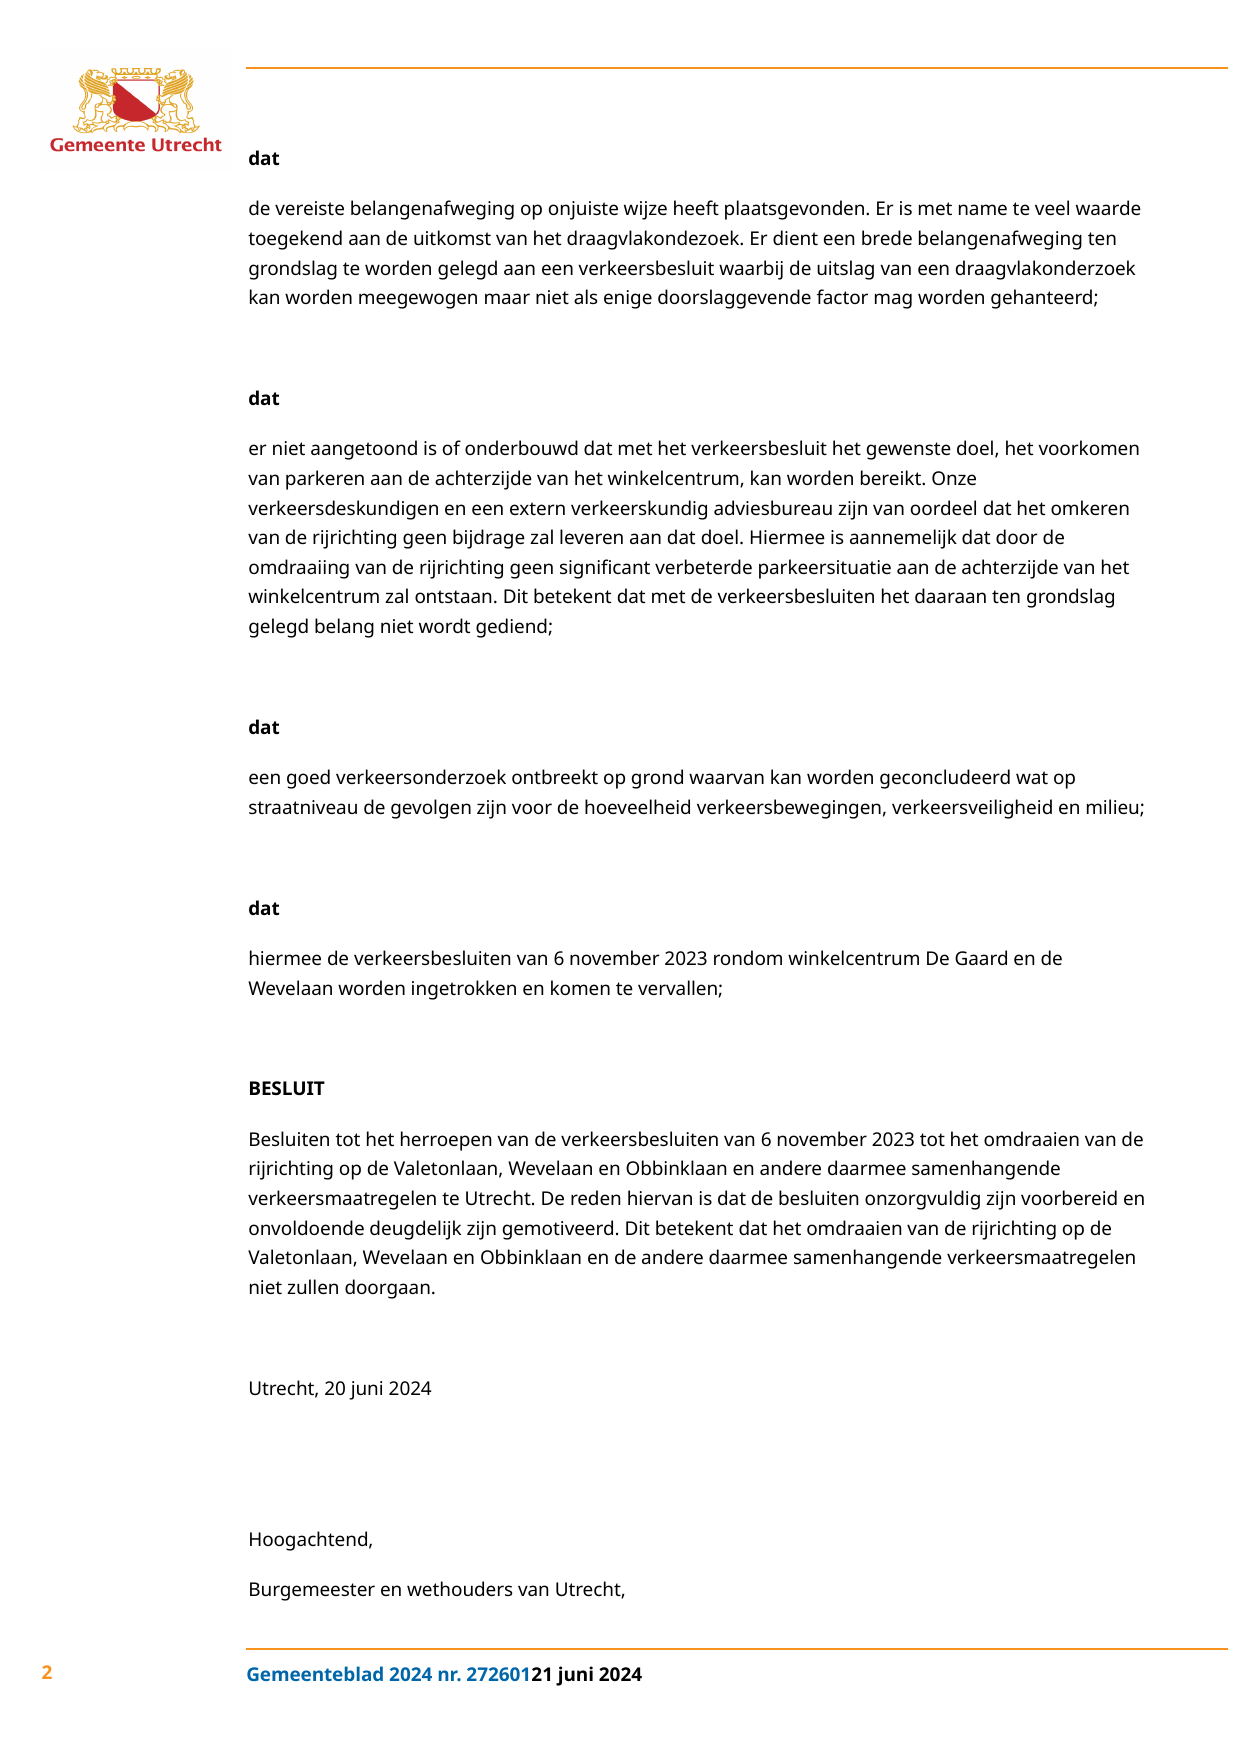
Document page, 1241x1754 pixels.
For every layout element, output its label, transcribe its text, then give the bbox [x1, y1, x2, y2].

text dat [248, 385, 1152, 411]
text BESLUIT [248, 1076, 1152, 1101]
text Besluiten tot het herroepen van de verkeersbesluiten van 6 november 2023 tot het omdraaien van de rijrichting op de Valetonlaan, Wevelaan en Obbinklaan en andere daarmee samenhangende verkeersmaatregelen te Utrecht. De reden hiervan is dat de besluiten onzorgvuldig zijn voorbereid en onvoldoende deugdelijk zijn gemotiveerd. Dit betekent dat het omdraaien van de rijrichting op de Valetonlaan, Wevelaan en Obbinklaan en de andere daarmee samenhangende verkeersmaatregelen niet zullen doorgaan. [248, 1126, 1152, 1300]
text dat [248, 895, 1152, 921]
text er niet aangetoond is of onderbouwd dat met het verkeersbesluit het gewenste doel, het voorkomen van parkeren aan de achterzijde van het winkelcentrum, kan worden bereikt. Onze verkeersdeskundigen en een extern verkeerskundig adviesbureau zijn van oordeel dat het omkeren van de rijrichting geen bijdrage zal leveren aan dat doel. Hiermee is aannemelijk dat door de omdraaiing van de rijrichting geen significant verbeterde parkeersituatie aan de achterzijde van het winkelcentrum zal ontstaan. Dit betekent dat met de verkeersbesluiten het daaraan ten grondslag gelegd belang niet wordt gediend; [248, 436, 1152, 639]
text de vereiste belangenafweging op onjuiste wijze heeft plaatsgevonden. Er is met name te veel waarde toegekend aan de uitkomst van het draagvlakondezoek. Er dient een brede belangenafweging ten grondslag te worden gelegd aan een verkeersbesluit waarbij de uitslag van een draagvlakonderzoek kan worden meegewogen maar niet als enige doorslaggevende factor mag worden gehanteerd; [248, 196, 1152, 310]
text dat [248, 714, 1152, 740]
text Hoogachtend, [248, 1526, 1152, 1552]
text een goed verkeersonderzoek ontbreekt op grond waarvan kan worden geconcludeerd wat op straatniveau de gevolgen zijn voor de hoeveelheid verkeersbewegingen, verkeersveiligheid en milieu; [248, 764, 1152, 820]
text Burgemeester en wethouders van Utrecht, [248, 1576, 1152, 1602]
picture [41, 47, 231, 172]
text dat [248, 145, 1152, 171]
text Utrecht, 20 juni 2024 [248, 1375, 1152, 1401]
text hiermee de verkeersbesluiten van 6 november 2023 rondom winkelcentrum De Gaard en de Wevelaan worden ingetrokken en komen te vervallen; [248, 945, 1152, 1001]
